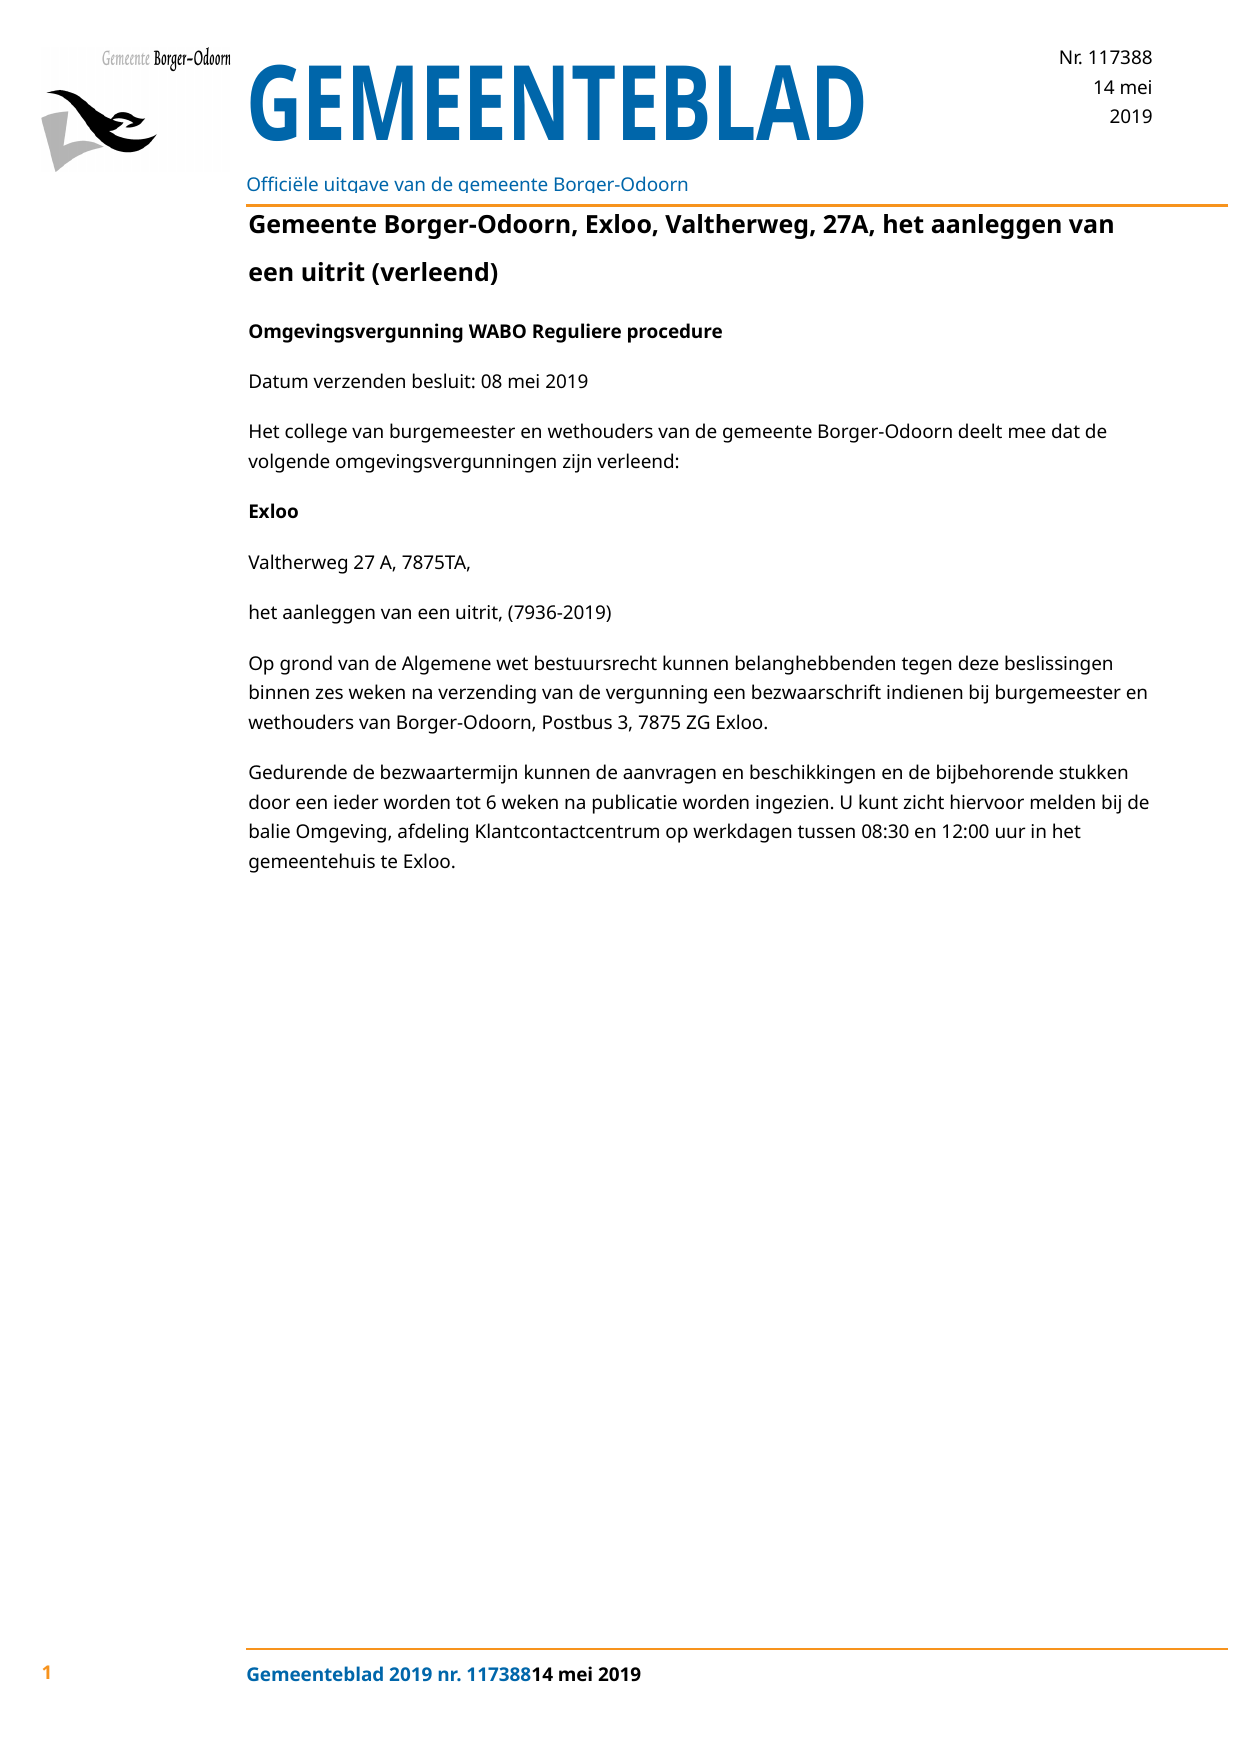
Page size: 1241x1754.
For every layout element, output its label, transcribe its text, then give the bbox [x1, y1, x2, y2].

text het aanleggen van een uitrit, (7936-2019) [248, 599, 1152, 625]
text Exloo [248, 499, 1152, 524]
text Gemeente Borger-Odoorn, Exloo, Valtherweg, 27A, het aanleggen van een uitrit (verleend) [248, 207, 1152, 288]
text Omgevingsvergunning WABO Reguliere procedure [248, 318, 1152, 344]
text Het college van burgemeester en wethouders van de gemeente Borger-Odoorn deelt mee dat de volgende omgevingsvergunningen zijn verleend: [248, 419, 1152, 474]
text Datum verzenden besluit: 08 mei 2019 [248, 368, 1152, 394]
picture [41, 47, 231, 172]
text Valtherweg 27 A, 7875TA, [248, 549, 1152, 575]
text Op grond van de Algemene wet bestuursrecht kunnen belanghebbenden tegen deze beslissingen binnen zes weken na verzending van de vergunning een bezwaarschrift indienen bij burgemeester en wethouders van Borger-Odoorn, Postbus 3, 7875 ZG Exloo. [248, 650, 1152, 735]
text Gedurende de bezwaartermijn kunnen de aanvragen en beschikkingen en de bijbehorende stukken door een ieder worden tot 6 weken na publicatie worden ingezien. U kunt zicht hiervoor melden bij de balie Omgeving, afdeling Klantcontactcentrum op werkdagen tussen 08:30 en 12:00 uur in het gemeentehuis te Exloo. [248, 759, 1152, 874]
